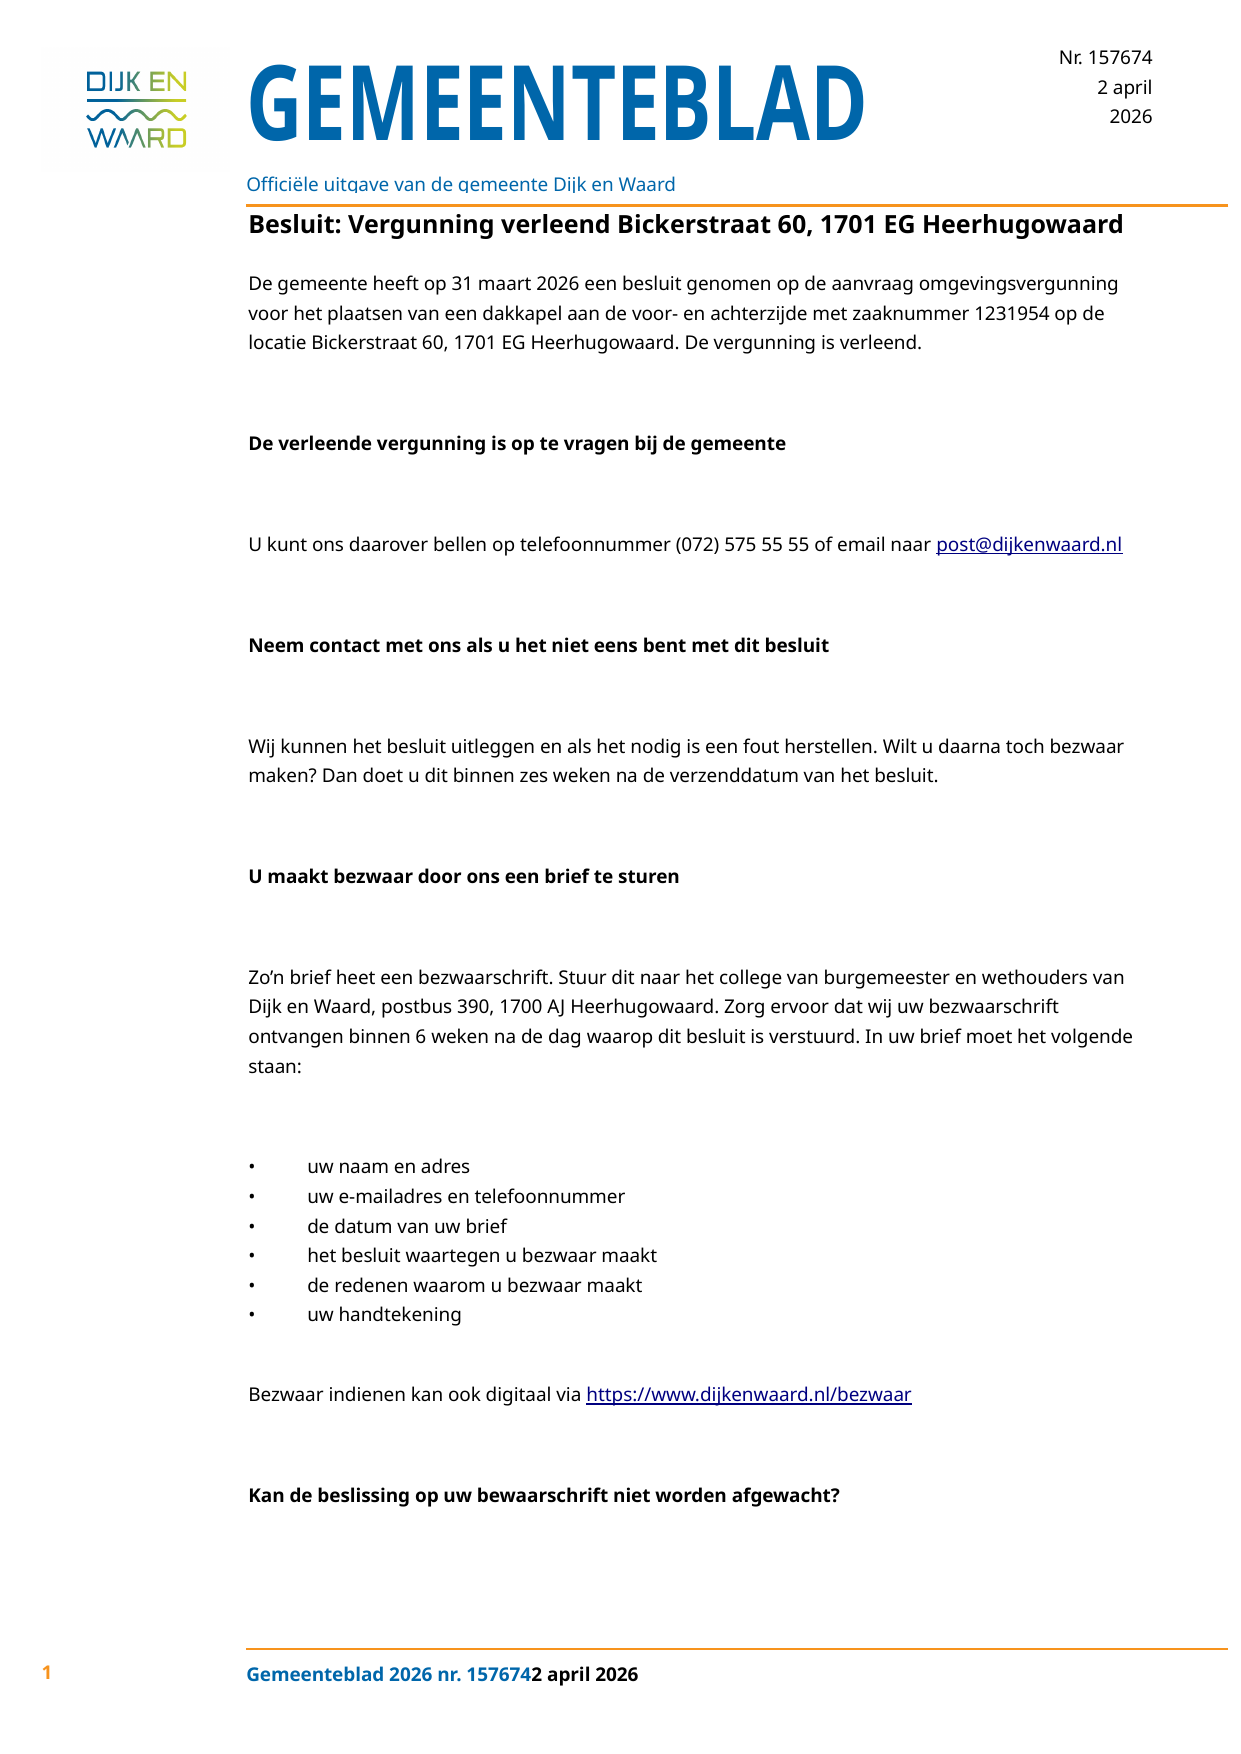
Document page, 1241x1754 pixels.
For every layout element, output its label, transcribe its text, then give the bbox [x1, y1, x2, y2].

list het besluit waartegen u bezwaar maakt [248, 1242, 1152, 1268]
list uw naam en adres [248, 1154, 1152, 1179]
text Bezwaar indienen kan ook digitaal via https://www.dijkenwaard.nl/bezwaar [248, 1382, 1152, 1407]
text Wij kunnen het besluit uitleggen en als het nodig is een fout herstellen. Wilt u daarna toch bezwaar maken? Dan doet u dit binnen zes weken na de verzenddatum van het besluit. [248, 733, 1152, 788]
list de redenen waarom u bezwaar maakt [248, 1272, 1152, 1298]
text De gemeente heeft op 31 maart 2026 een besluit genomen op de aanvraag omgevingsvergunning voor het plaatsen van een dakkapel aan de voor- en achterzijde met zaaknummer 1231954 op de locatie Bickerstraat 60, 1701 EG Heerhugowaard. De vergunning is verleend. [248, 270, 1152, 355]
text Kan de beslissing op uw bewaarschrift niet worden afgewacht? [248, 1482, 1152, 1508]
text Zo’n brief heet een bezwaarschrift. Stuur dit naar het college van burgemeester en wethouders van Dijk en Waard, postbus 390, 1700 AJ Heerhugowaard. Zorg ervoor dat wij uw bezwaarschrift ontvangen binnen 6 weken na de dag waarop dit besluit is verstuurd. In uw brief moet het volgende staan: [248, 964, 1152, 1078]
list de datum van uw brief [248, 1213, 1152, 1238]
list uw handtekening [248, 1302, 1152, 1327]
text Neem contact met ons als u het niet eens bent met dit besluit [248, 632, 1152, 658]
picture [41, 47, 231, 172]
text U kunt ons daarover bellen op telefoonnummer (072) 575 55 55 of email naar post@dijkenwaard.nl [248, 531, 1152, 557]
text U maakt bezwaar door ons een brief te sturen [248, 863, 1152, 889]
list uw e-mailadres en telefoonnummer [248, 1183, 1152, 1209]
text Besluit: Vergunning verleend Bickerstraat 60, 1701 EG Heerhugowaard [248, 207, 1152, 241]
text De verleende vergunning is op te vragen bij de gemeente [248, 430, 1152, 456]
